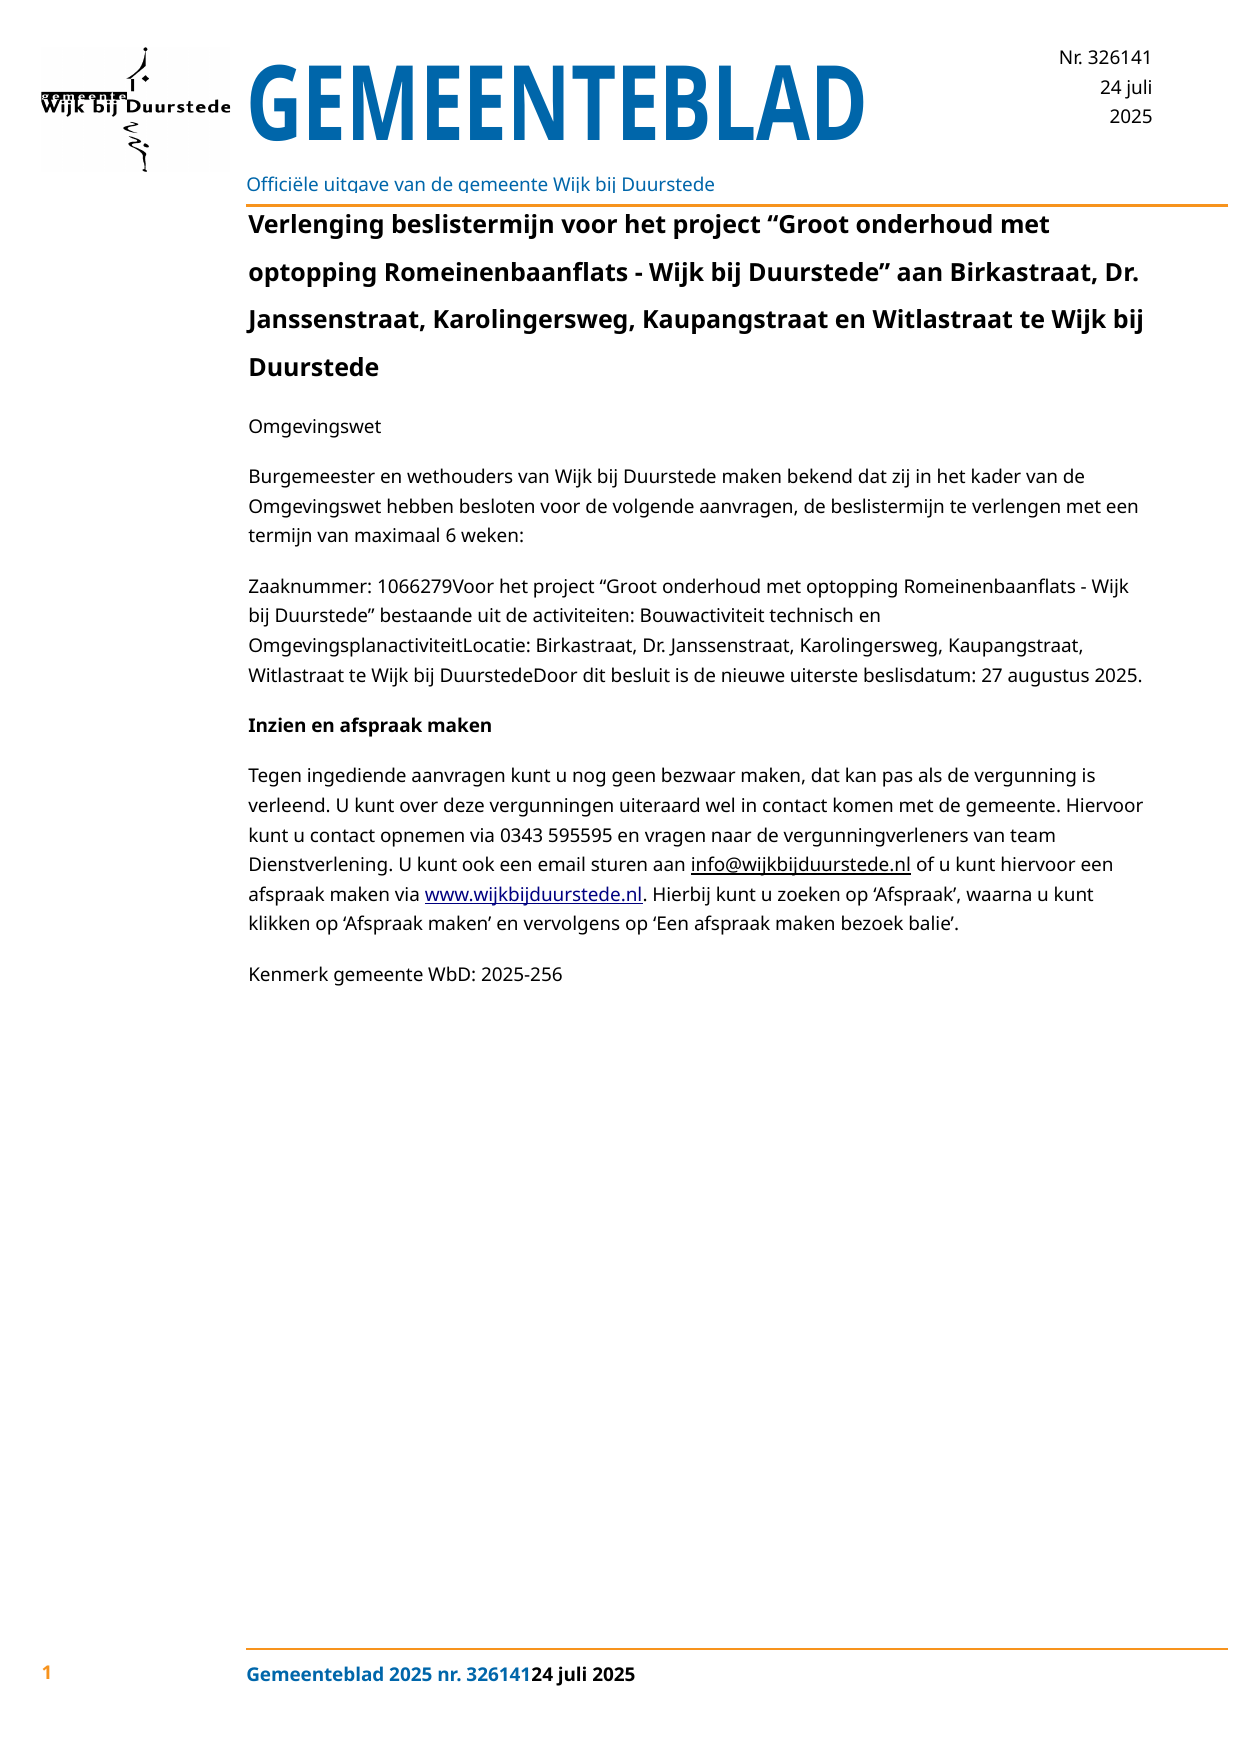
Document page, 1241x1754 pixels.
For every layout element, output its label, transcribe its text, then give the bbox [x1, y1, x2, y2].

text Kenmerk gemeente WbD: 2025-256 [248, 961, 1152, 987]
text Inzien en afspraak maken [248, 712, 1152, 738]
text Zaaknummer: 1066279Voor het project “Groot onderhoud met optopping Romeinenbaanflats - Wijk bij Duurstede” bestaande uit de activiteiten: Bouwactiviteit technisch en OmgevingsplanactiviteitLocatie: Birkastraat, Dr. Janssenstraat, Karolingersweg, Kaupangstraat, Witlastraat te Wijk bij DuurstedeDoor dit besluit is de nieuwe uiterste beslisdatum: 27 augustus 2025. [248, 573, 1152, 688]
text Burgemeester en wethouders van Wijk bij Duurstede maken bekend dat zij in het kader van de Omgevingswet hebben besloten voor de volgende aanvragen, de beslistermijn te verlengen met een termijn van maximaal 6 weken: [248, 463, 1152, 548]
text Tegen ingediende aanvragen kunt u nog geen bezwaar maken, dat kan pas als de vergunning is verleend. U kunt over deze vergunningen uiteraard wel in contact komen met de gemeente. Hiervoor kunt u contact opnemen via 0343 595595 en vragen naar de vergunningverleners van team Dienstverlening. U kunt ook een email sturen aan info@wijkbijduurstede.nl of u kunt hiervoor een afspraak maken via www.wijkbijduurstede.nl. Hierbij kunt u zoeken op ‘Afspraak’, waarna u kunt klikken op ‘Afspraak maken’ en vervolgens op ‘Een afspraak maken bezoek balie’. [248, 763, 1152, 936]
picture [41, 47, 231, 172]
text Verlenging beslistermijn voor het project “Groot onderhoud met optopping Romeinenbaanflats - Wijk bij Duurstede” aan Birkastraat, Dr. Janssenstraat, Karolingersweg, Kaupangstraat en Witlastraat te Wijk bij Duurstede [248, 207, 1152, 384]
text Omgevingswet [248, 413, 1152, 439]
